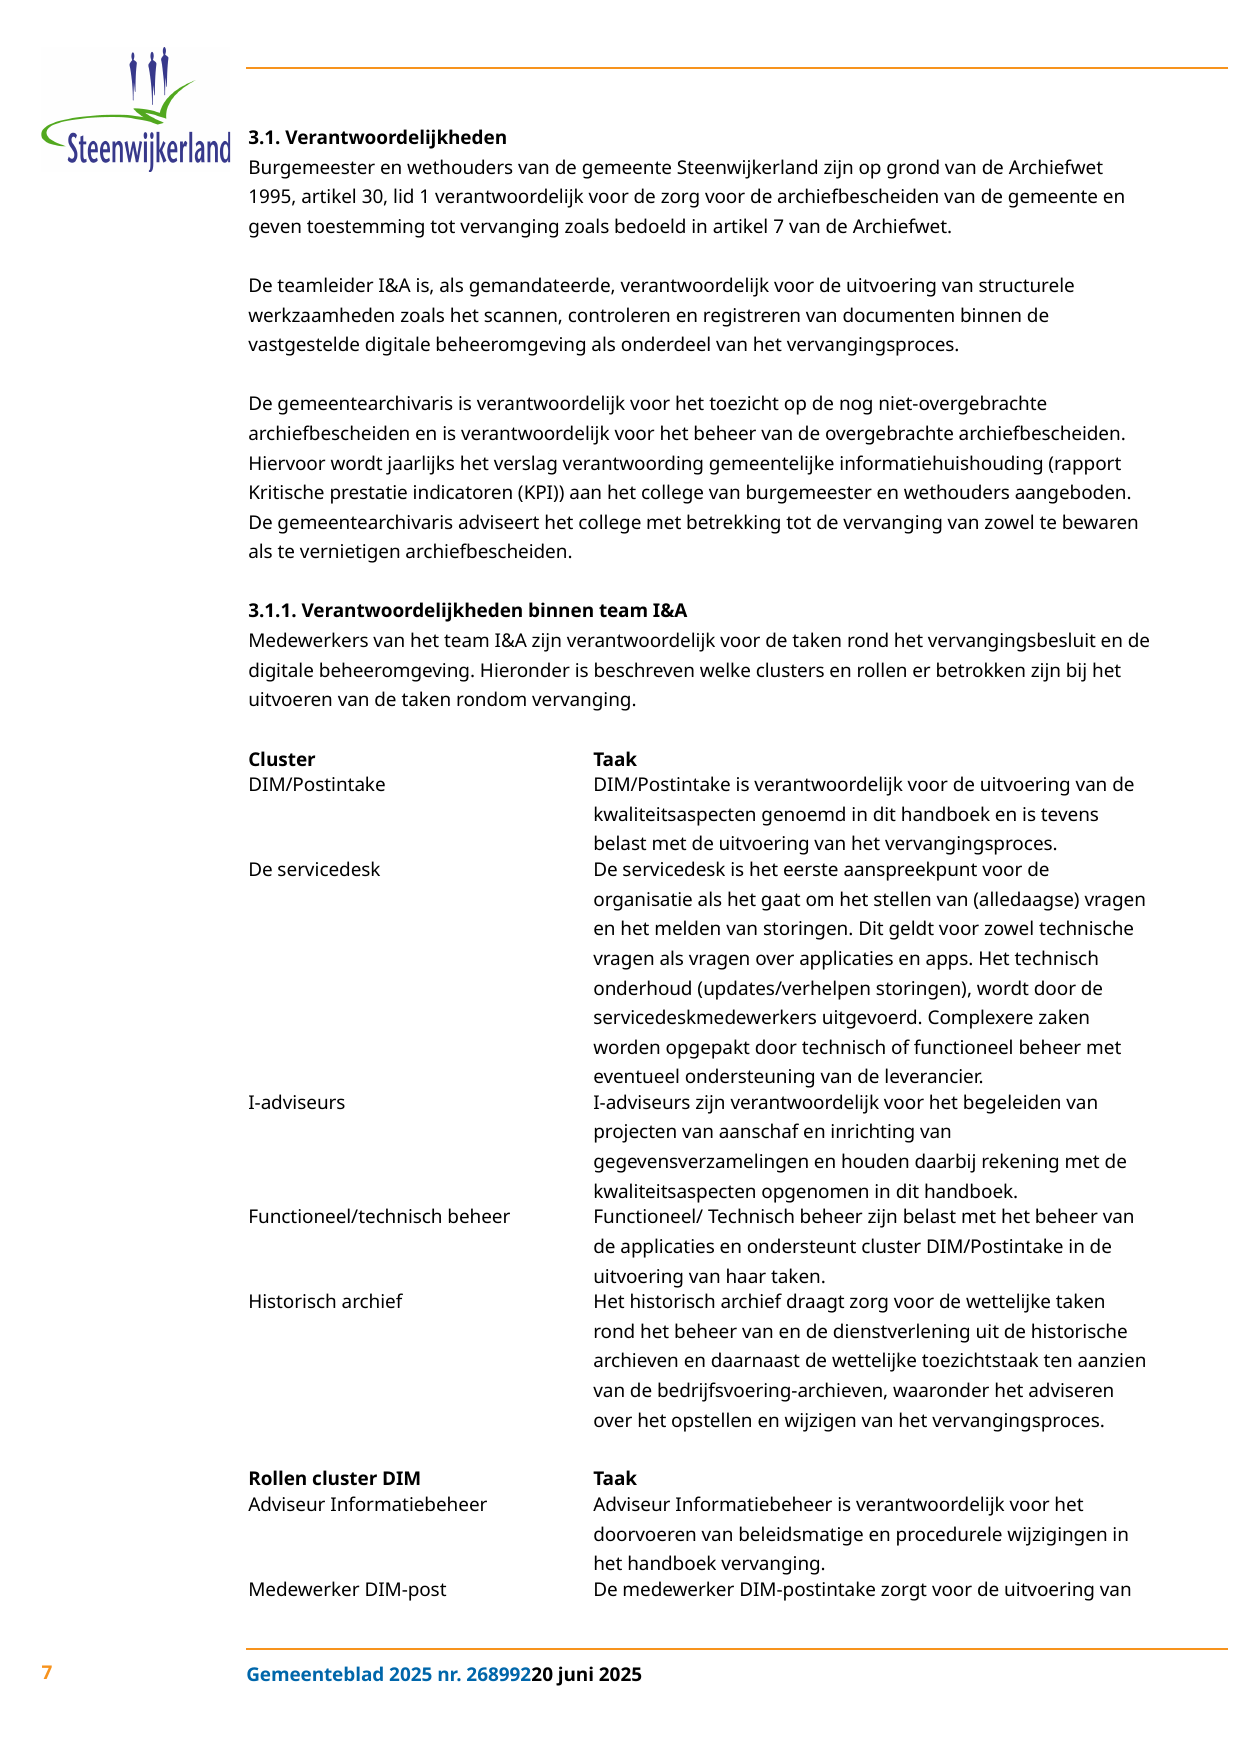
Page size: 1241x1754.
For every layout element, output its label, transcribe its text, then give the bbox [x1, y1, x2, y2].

text 3.1.1. Verantwoordelijkheden binnen team I&A [248, 598, 1152, 623]
text Burgemeester en wethouders van de gemeente Steenwijkerland zijn op grond van de Archiefwet 1995, artikel 30, lid 1 verantwoordelijk voor de zorg voor de archiefbescheiden van de gemeente en geven toestemming tot vervanging zoals bedoeld in artikel 7 van de Archiefwet. [248, 154, 1152, 239]
table_cell Functioneel/technisch beheer [248, 1204, 593, 1288]
table_cell Medewerker DIM-post [248, 1576, 593, 1602]
table_header Taak [593, 1466, 1152, 1491]
text Medewerkers van het team I&A zijn verantwoordelijk voor de taken rond het vervangingsbesluit en de digitale beheeromgeving. Hieronder is beschreven welke clusters en rollen er betrokken zijn bij het uitvoeren van de taken rondom vervanging. [248, 627, 1152, 712]
table_cell De medewerker DIM-postintake zorgt voor de uitvoering van [593, 1576, 1152, 1602]
table_cell Historisch archief [248, 1289, 593, 1433]
text 3.1. Verantwoordelijkheden [248, 124, 1152, 150]
table_cell I-adviseurs zijn verantwoordelijk voor het begeleiden van projecten van aanschaf en inrichting van gegevensverzamelingen en houden daarbij rekening met de kwaliteitsaspecten opgenomen in dit handboek. [593, 1089, 1152, 1204]
table_header Taak [593, 746, 1152, 771]
table_cell Adviseur Informatiebeheer [248, 1491, 593, 1576]
table_cell DIM/Postintake is verantwoordelijk voor de uitvoering van de kwaliteitsaspecten genoemd in dit handboek en is tevens belast met de uitvoering van het vervangingsproces. [593, 771, 1152, 856]
text De teamleider I&A is, als gemandateerde, verantwoordelijk voor de uitvoering van structurele werkzaamheden zoals het scannen, controleren en registreren van documenten binnen de vastgestelde digitale beheeromgeving als onderdeel van het vervangingsproces. [248, 272, 1152, 357]
table_cell Adviseur Informatiebeheer is verantwoordelijk voor het doorvoeren van beleidsmatige en procedurele wijzigingen in het handboek vervanging. [593, 1491, 1152, 1576]
table_header Rollen cluster DIM [248, 1466, 593, 1491]
table_cell I-adviseurs [248, 1089, 593, 1204]
text De gemeentearchivaris is verantwoordelijk voor het toezicht op de nog niet-overgebrachte archiefbescheiden en is verantwoordelijk voor het beheer van de overgebrachte archiefbescheiden. Hiervoor wordt jaarlijks het verslag verantwoording gemeentelijke informatiehuishouding (rapport Kritische prestatie indicatoren (KPI)) aan het college van burgemeester en wethouders aangeboden. De gemeentearchivaris adviseert het college met betrekking tot de vervanging van zowel te bewaren als te vernietigen archiefbescheiden. [248, 391, 1152, 564]
table_header Cluster [248, 746, 593, 771]
table_cell Het historisch archief draagt zorg voor de wettelijke taken rond het beheer van en de dienstverlening uit de historische archieven en daarnaast de wettelijke toezichtstaak ten aanzien van de bedrijfsvoering-archieven, waaronder het adviseren over het opstellen en wijzigen van het vervangingsproces. [593, 1289, 1152, 1433]
picture [41, 47, 231, 172]
table_cell De servicedesk is het eerste aanspreekpunt voor de organisatie als het gaat om het stellen van (alledaagse) vragen en het melden van storingen. Dit geldt voor zowel technische vragen als vragen over applicaties en apps. Het technisch onderhoud (updates/verhelpen storingen), wordt door de servicedeskmedewerkers uitgevoerd. Complexere zaken worden opgepakt door technisch of functioneel beheer met eventueel ondersteuning van de leverancier. [593, 856, 1152, 1089]
table_cell De servicedesk [248, 856, 593, 1089]
table_cell Functioneel/ Technisch beheer zijn belast met het beheer van de applicaties en ondersteunt cluster DIM/Postintake in de uitvoering van haar taken. [593, 1204, 1152, 1288]
table_cell DIM/Postintake [248, 771, 593, 856]
